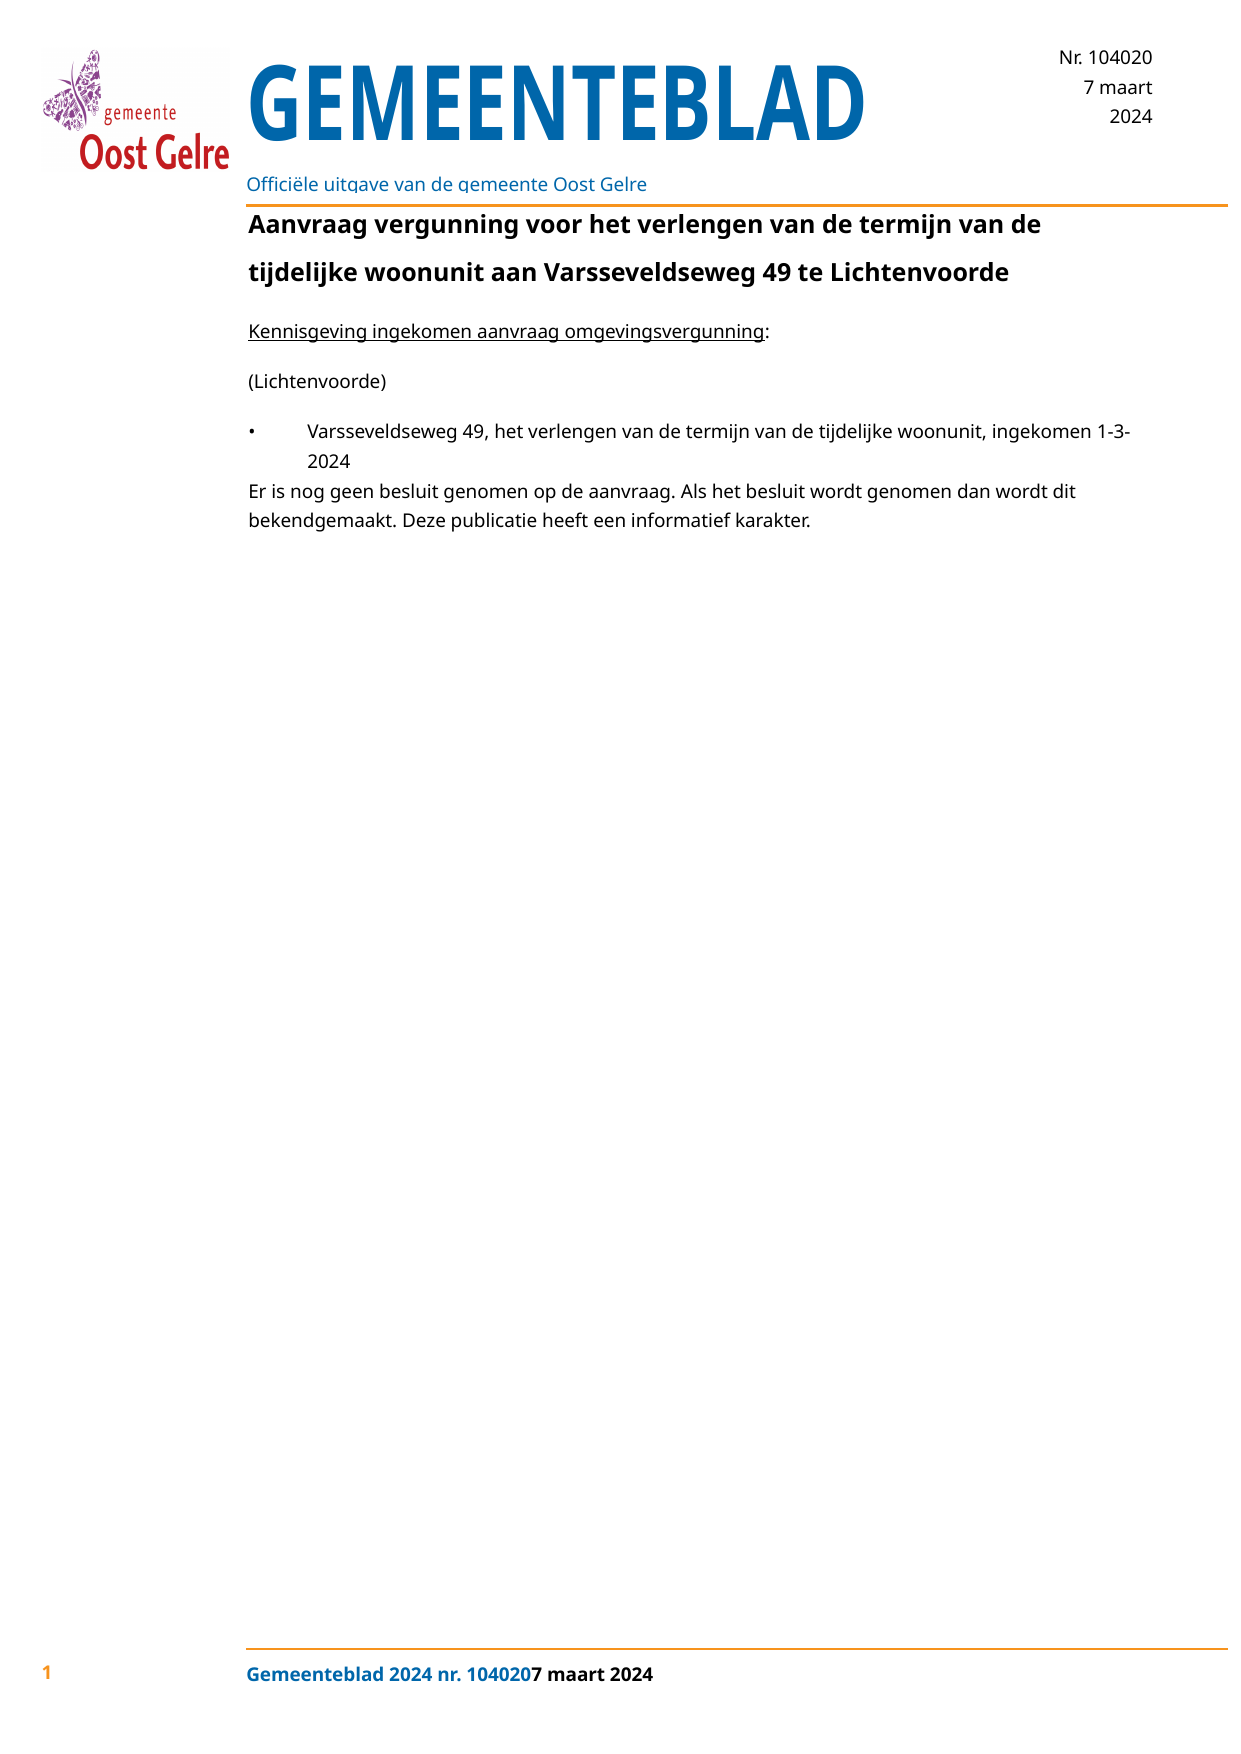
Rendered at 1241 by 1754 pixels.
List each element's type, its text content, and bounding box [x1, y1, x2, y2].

picture [41, 47, 231, 172]
text Aanvraag vergunning voor het verlengen van de termijn van de tijdelijke woonunit aan Varsseveldseweg 49 te Lichtenvoorde [248, 207, 1152, 288]
text Kennisgeving ingekomen aanvraag omgevingsvergunning: [248, 318, 1152, 344]
text Er is nog geen besluit genomen op de aanvraag. Als het besluit wordt genomen dan wordt dit bekendgemaakt. Deze publicatie heeft een informatief karakter. [248, 478, 1152, 533]
text (Lichtenvoorde) [248, 368, 1152, 394]
list Varsseveldseweg 49, het verlengen van de termijn van de tijdelijke woonunit, ingekomen 1-3-2024 [248, 419, 1152, 474]
